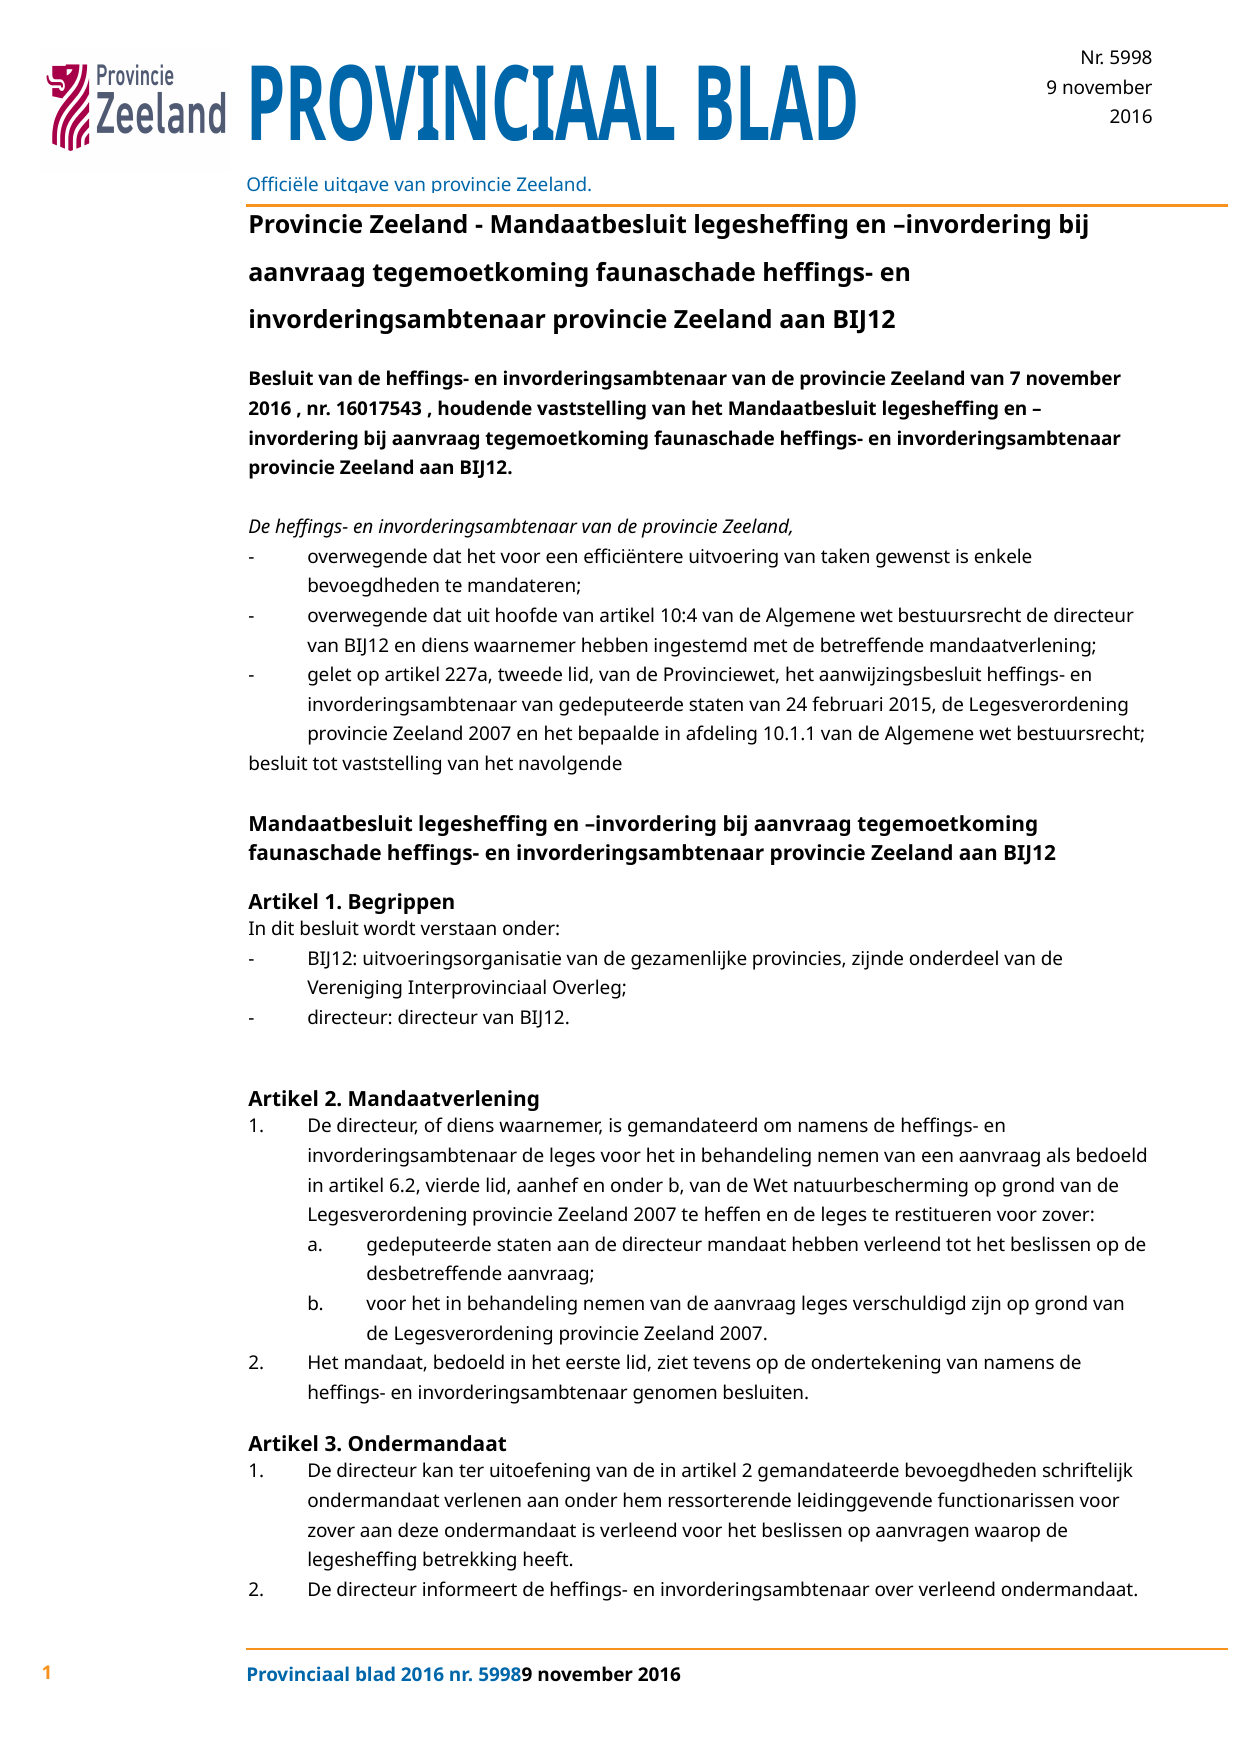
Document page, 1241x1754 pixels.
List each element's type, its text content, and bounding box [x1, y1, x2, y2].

list directeur: directeur van BIJ12. [248, 1004, 1152, 1030]
text In dit besluit wordt verstaan onder: [248, 915, 1152, 941]
list overwegende dat uit hoofde van artikel 10:4 van de Algemene wet bestuursrecht de directeur van BIJ12 en diens waarnemer hebben ingestemd met de betreffende mandaatverlening; [248, 602, 1152, 657]
list De directeur kan ter uitoefening van de in artikel 2 gemandateerde bevoegdheden schriftelijk ondermandaat verlenen aan onder hem ressorterende leidinggevende functionarissen voor zover aan deze ondermandaat is verleend voor het beslissen op aanvragen waarop de legesheffing betrekking heeft. [248, 1458, 1152, 1572]
text besluit tot vaststelling van het navolgende [248, 750, 1152, 776]
list gelet op artikel 227a, tweede lid, van de Provinciewet, het aanwijzingsbesluit heffings- en invorderingsambtenaar van gedeputeerde staten van 24 februari 2015, de Legesverordening provincie Zeeland 2007 en het bepaalde in afdeling 10.1.1 van de Algemene wet bestuursrecht; [248, 661, 1152, 746]
text Artikel 3. Ondermandaat [248, 1429, 1152, 1458]
text Provincie Zeeland - Mandaatbesluit legesheffing en –invordering bij aanvraag tegemoetkoming faunaschade heffings- en invorderingsambtenaar provincie Zeeland aan BIJ12 [248, 207, 1152, 336]
text Artikel 1. Begrippen [248, 887, 1152, 915]
text Besluit van de heffings- en invorderingsambtenaar van de provincie Zeeland van 7 november 2016 , nr. 16017543 , houdende vaststelling van het Mandaatbesluit legesheffing en –invordering bij aanvraag tegemoetkoming faunaschade heffings- en invorderingsambtenaar provincie Zeeland aan BIJ12. [248, 366, 1152, 480]
text Mandaatbesluit legesheffing en –invordering bij aanvraag tegemoetkoming faunaschade heffings- en invorderingsambtenaar provincie Zeeland aan BIJ12 [248, 809, 1152, 866]
text De heffings- en invorderingsambtenaar van de provincie Zeeland, [248, 513, 1152, 539]
picture [41, 47, 231, 172]
list De directeur, of diens waarnemer, is gemandateerd om namens de heffings- en invorderingsambtenaar de leges voor het in behandeling nemen van een aanvraag als bedoeld in artikel 6.2, vierde lid, aanhef en onder b, van de Wet natuurbescherming op grond van de Legesverordening provincie Zeeland 2007 te heffen en de leges te restitueren voor zover: [248, 1113, 1152, 1227]
list overwegende dat het voor een efficiëntere uitvoering van taken gewenst is enkele bevoegdheden te mandateren; [248, 543, 1152, 598]
list BIJ12: uitvoeringsorganisatie van de gezamenlijke provincies, zijnde onderdeel van de Vereniging Interprovinciaal Overleg; [248, 945, 1152, 1000]
list De directeur informeert de heffings- en invorderingsambtenaar over verleend ondermandaat. [248, 1576, 1152, 1602]
text Artikel 2. Mandaatverlening [248, 1084, 1152, 1113]
list Het mandaat, bedoeld in het eerste lid, ziet tevens op de ondertekening van namens de heffings- en invorderingsambtenaar genomen besluiten. [248, 1349, 1152, 1404]
list gedeputeerde staten aan de directeur mandaat hebben verleend tot het beslissen op de desbetreffende aanvraag; [307, 1231, 1152, 1286]
list voor het in behandeling nemen van de aanvraag leges verschuldigd zijn op grond van de Legesverordening provincie Zeeland 2007. [307, 1290, 1152, 1345]
